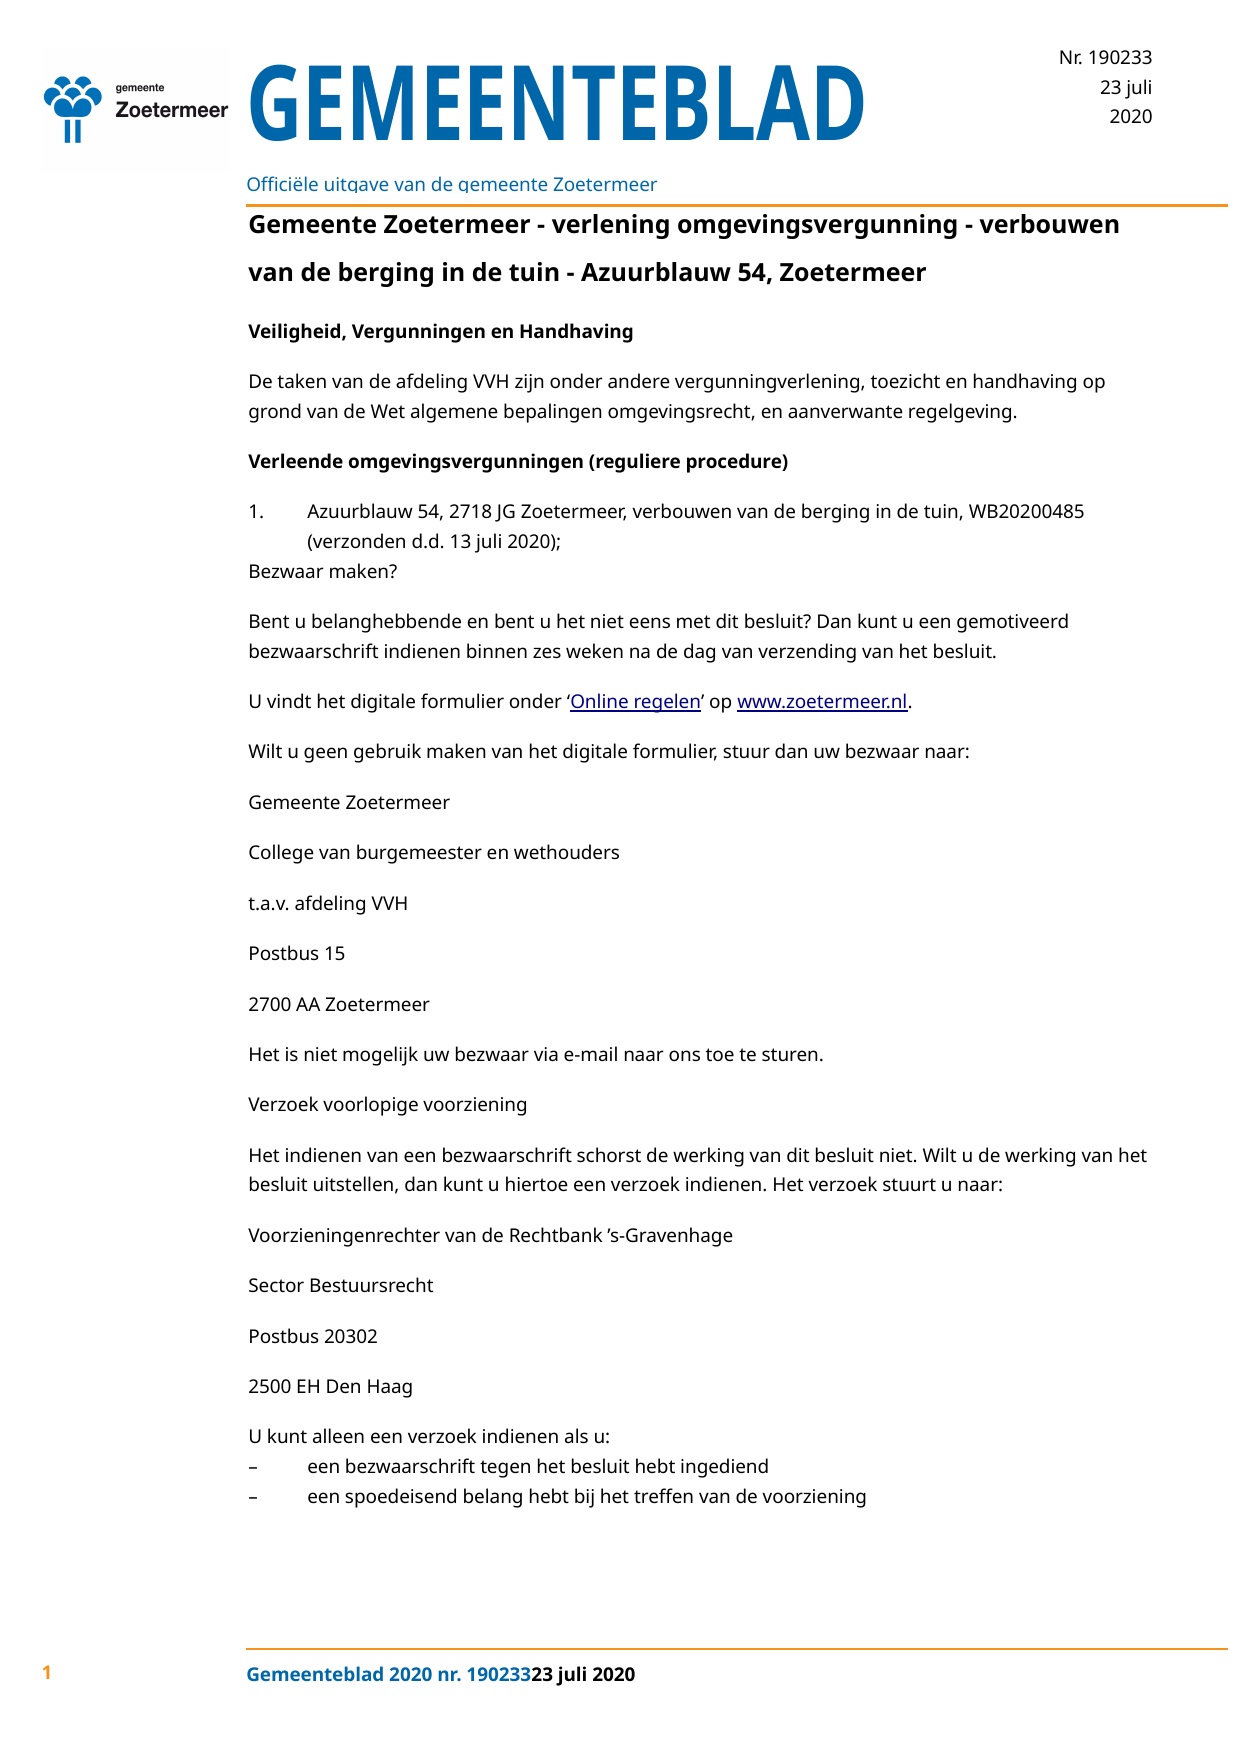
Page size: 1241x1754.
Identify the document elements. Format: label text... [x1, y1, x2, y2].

list Azuurblauw 54, 2718 JG Zoetermeer, verbouwen van de berging in de tuin, WB20200485 (verzonden d.d. 13 juli 2020); [248, 499, 1152, 554]
text Sector Bestuursrecht [248, 1272, 1152, 1298]
text U vindt het digitale formulier onder ‘Online regelen’ op www.zoetermeer.nl. [248, 688, 1152, 714]
text Gemeente Zoetermeer - verlening omgevingsvergunning - verbouwen van de berging in de tuin - Azuurblauw 54, Zoetermeer [248, 207, 1152, 288]
text Gemeente Zoetermeer [248, 789, 1152, 815]
text t.a.v. afdeling VVH [248, 890, 1152, 916]
text Het is niet mogelijk uw bezwaar via e-mail naar ons toe te sturen. [248, 1041, 1152, 1067]
text 2700 AA Zoetermeer [248, 991, 1152, 1017]
text Verzoek voorlopige voorziening [248, 1092, 1152, 1117]
list een bezwaarschrift tegen het besluit hebt ingediend [248, 1453, 1152, 1479]
picture [41, 47, 231, 172]
text De taken van de afdeling VVH zijn onder andere vergunningverlening, toezicht en handhaving op grond van de Wet algemene bepalingen omgevingsrecht, en aanverwante regelgeving. [248, 368, 1152, 424]
list een spoedeisend belang hebt bij het treffen van de voorziening [248, 1483, 1152, 1509]
text U kunt alleen een verzoek indienen als u: [248, 1424, 1152, 1449]
text Postbus 15 [248, 940, 1152, 966]
text Postbus 20302 [248, 1323, 1152, 1349]
text Veiligheid, Vergunningen en Handhaving [248, 318, 1152, 344]
text Verleende omgevingsvergunningen (reguliere procedure) [248, 448, 1152, 474]
text Wilt u geen gebruik maken van het digitale formulier, stuur dan uw bezwaar naar: [248, 739, 1152, 764]
text Bent u belanghebbende en bent u het niet eens met dit besluit? Dan kunt u een gemotiveerd bezwaarschrift indienen binnen zes weken na de dag van verzending van het besluit. [248, 608, 1152, 664]
text College van burgemeester en wethouders [248, 839, 1152, 865]
text Voorzieningenrechter van de Rechtbank ’s-Gravenhage [248, 1222, 1152, 1248]
text Het indienen van een bezwaarschrift schorst de werking van dit besluit niet. Wilt u de werking van het besluit uitstellen, dan kunt u hiertoe een verzoek indienen. Het verzoek stuurt u naar: [248, 1142, 1152, 1197]
text Bezwaar maken? [248, 558, 1152, 584]
text 2500 EH Den Haag [248, 1373, 1152, 1399]
